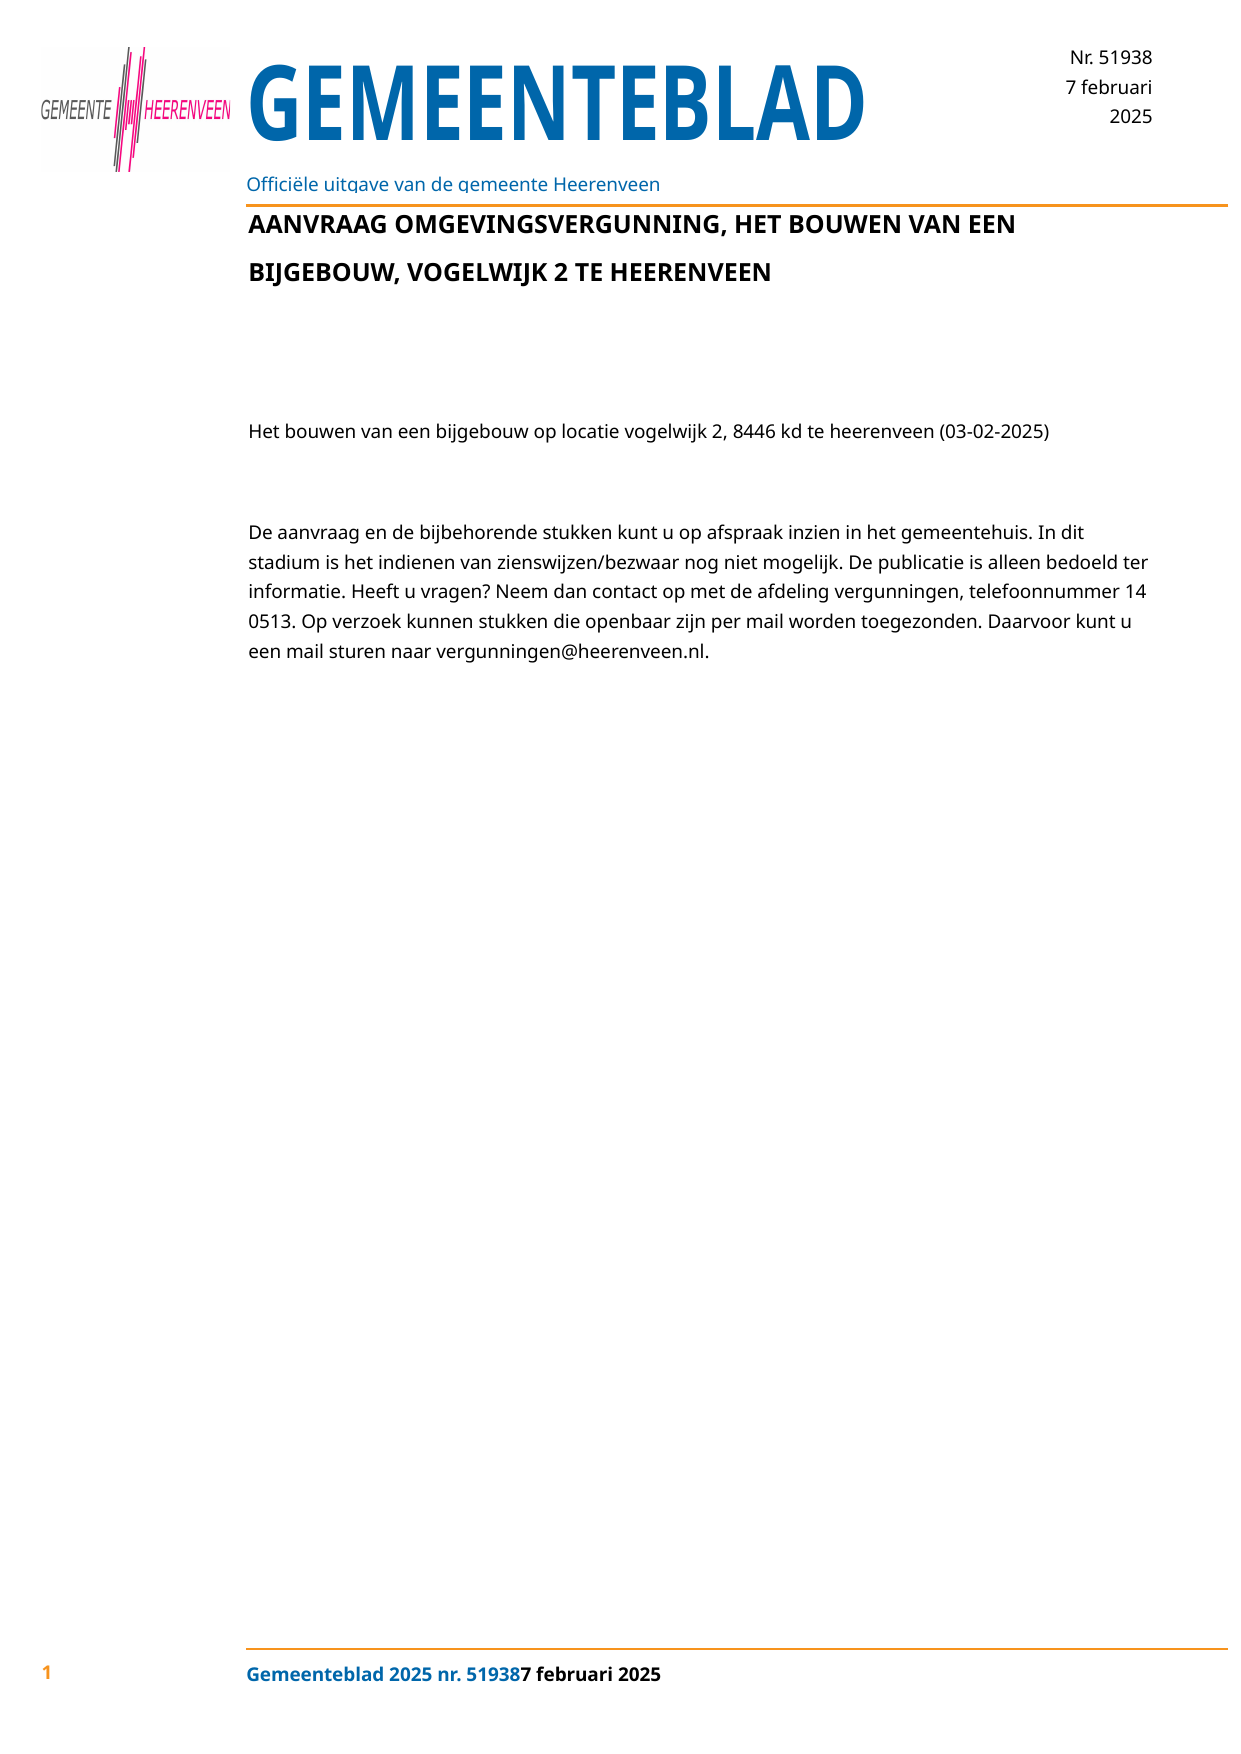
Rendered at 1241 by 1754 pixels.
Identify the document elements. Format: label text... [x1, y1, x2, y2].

picture [41, 47, 231, 172]
text De aanvraag en de bijbehorende stukken kunt u op afspraak inzien in het gemeentehuis. In dit stadium is het indienen van zienswijzen/bezwaar nog niet mogelijk. De publicatie is alleen bedoeld ter informatie. Heeft u vragen? Neem dan contact op met de afdeling vergunningen, telefoonnummer 14 0513. Op verzoek kunnen stukken die openbaar zijn per mail worden toegezonden. Daarvoor kunt u een mail sturen naar vergunningen@heerenveen.nl. [248, 519, 1152, 664]
text AANVRAAG OMGEVINGSVERGUNNING, HET BOUWEN VAN EEN BIJGEBOUW, VOGELWIJK 2 TE HEERENVEEN [248, 207, 1152, 288]
text Het bouwen van een bijgebouw op locatie vogelwijk 2, 8446 kd te heerenveen (03-02-2025) [248, 419, 1152, 444]
